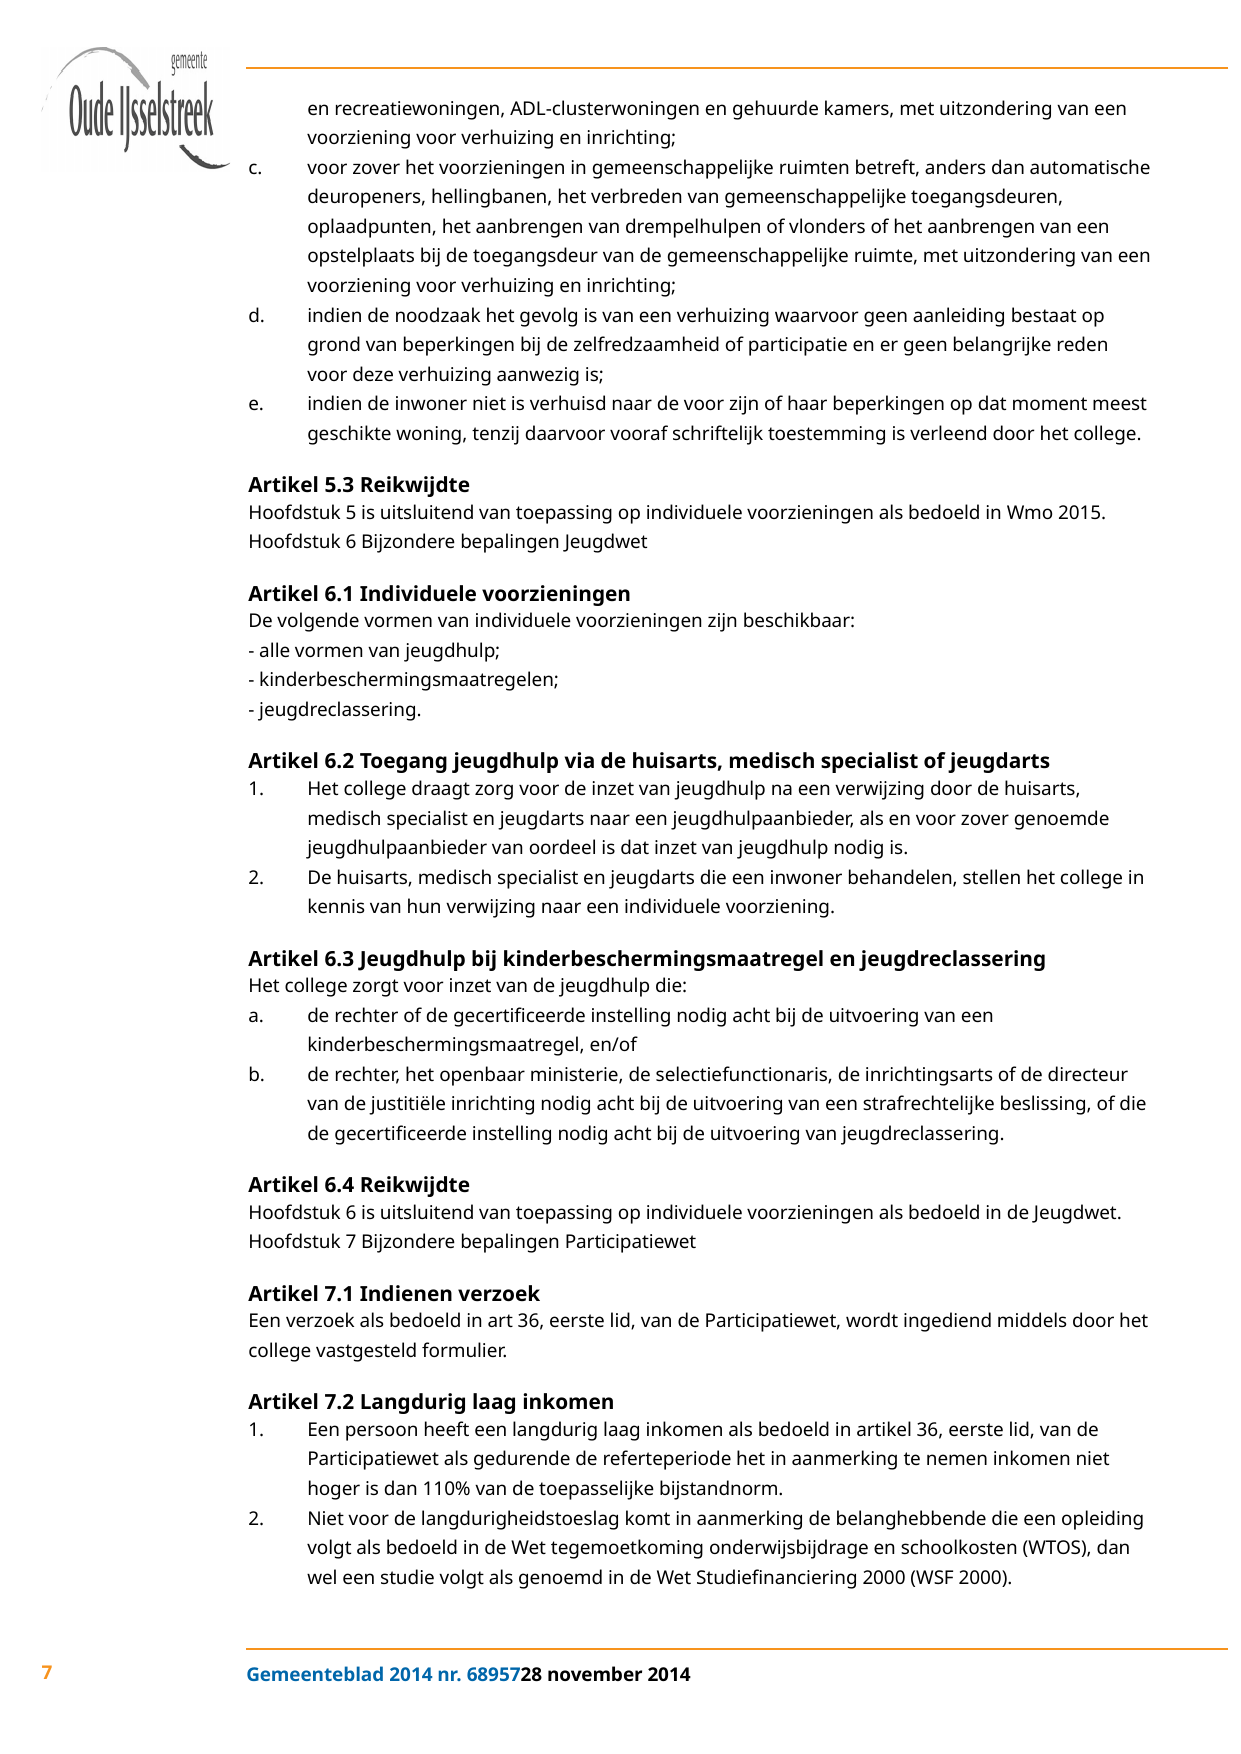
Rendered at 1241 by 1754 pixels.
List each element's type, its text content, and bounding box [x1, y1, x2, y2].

text Artikel 5.3 Reikwijdte [248, 471, 1152, 499]
text Hoofdstuk 6 Bijzondere bepalingen Jeugdwet [248, 529, 1152, 554]
text Hoofdstuk 6 is uitsluitend van toepassing op individuele voorzieningen als bedoeld in de Jeugdwet. [248, 1199, 1152, 1225]
list indien de inwoner niet is verhuisd naar de voor zijn of haar beperkingen op dat moment meest geschikte woning, tenzij daarvoor vooraf schriftelijk toestemming is verleend door het college. [248, 391, 1152, 446]
text Het college zorgt voor inzet van de jeugdhulp die: [248, 972, 1152, 998]
text Hoofdstuk 5 is uitsluitend van toepassing op individuele voorzieningen als bedoeld in Wmo 2015. [248, 499, 1152, 525]
list De huisarts, medisch specialist en jeugdarts die een inwoner behandelen, stellen het college in kennis van hun verwijzing naar een individuele voorziening. [248, 864, 1152, 919]
list indien de noodzaak het gevolg is van een verhuizing waarvoor geen aanleiding bestaat op grond van beperkingen bij de zelfredzaamheid of participatie en er geen belangrijke reden voor deze verhuizing aanwezig is; [248, 302, 1152, 387]
text - alle vormen van jeugdhulp; [248, 637, 1152, 663]
text De volgende vormen van individuele voorzieningen zijn beschikbaar: [248, 607, 1152, 633]
text Artikel 6.4 Reikwijdte [248, 1171, 1152, 1199]
text Artikel 7.2 Langdurig laag inkomen [248, 1387, 1152, 1416]
picture [41, 47, 231, 172]
list Het college draagt zorg voor de inzet van jeugdhulp na een verwijzing door de huisarts, medisch specialist en jeugdarts naar een jeugdhulpaanbieder, als en voor zover genoemde jeugdhulpaanbieder van oordeel is dat inzet van jeugdhulp nodig is. [248, 775, 1152, 860]
list en recreatiewoningen, ADL-clusterwoningen en gehuurde kamers, met uitzondering van een voorziening voor verhuizing en inrichting; [248, 95, 1152, 150]
text Artikel 7.1 Indienen verzoek [248, 1279, 1152, 1307]
text - kinderbeschermingsmaatregelen; [248, 667, 1152, 692]
text Artikel 6.3 Jeugdhulp bij kinderbeschermingsmaatregel en jeugdreclassering [248, 944, 1152, 972]
list voor zover het voorzieningen in gemeenschappelijke ruimten betreft, anders dan automatische deuropeners, hellingbanen, het verbreden van gemeenschappelijke toegangsdeuren, oplaadpunten, het aanbrengen van drempelhulpen of vlonders of het aanbrengen van een opstelplaats bij de toegangsdeur van de gemeenschappelijke ruimte, met uitzondering van een voorziening voor verhuizing en inrichting; [248, 154, 1152, 298]
text Artikel 6.2 Toegang jeugdhulp via de huisarts, medisch specialist of jeugdarts [248, 747, 1152, 775]
list Niet voor de langdurigheidstoeslag komt in aanmerking de belanghebbende die een opleiding volgt als bedoeld in de Wet tegemoetkoming onderwijsbijdrage en schoolkosten (WTOS), dan wel een studie volgt als genoemd in de Wet Studiefinanciering 2000 (WSF 2000). [248, 1505, 1152, 1589]
list Een persoon heeft een langdurig laag inkomen als bedoeld in artikel 36, eerste lid, van de Participatiewet als gedurende de referteperiode het in aanmerking te nemen inkomen niet hoger is dan 110% van de toepasselijke bijstandnorm. [248, 1416, 1152, 1501]
list de rechter of de gecertificeerde instelling nodig acht bij de uitvoering van een kinderbeschermingsmaatregel, en/of [248, 1002, 1152, 1057]
text Hoofdstuk 7 Bijzondere bepalingen Participatiewet [248, 1229, 1152, 1254]
text Artikel 6.1 Individuele voorzieningen [248, 579, 1152, 607]
text Een verzoek als bedoeld in art 36, eerste lid, van de Participatiewet, wordt ingediend middels door het college vastgesteld formulier. [248, 1307, 1152, 1363]
list de rechter, het openbaar ministerie, de selectiefunctionaris, de inrichtingsarts of de directeur van de justitiële inrichting nodig acht bij de uitvoering van een strafrechtelijke beslissing, of die de gecertificeerde instelling nodig acht bij de uitvoering van jeugdreclassering. [248, 1061, 1152, 1146]
text - jeugdreclassering. [248, 696, 1152, 722]
